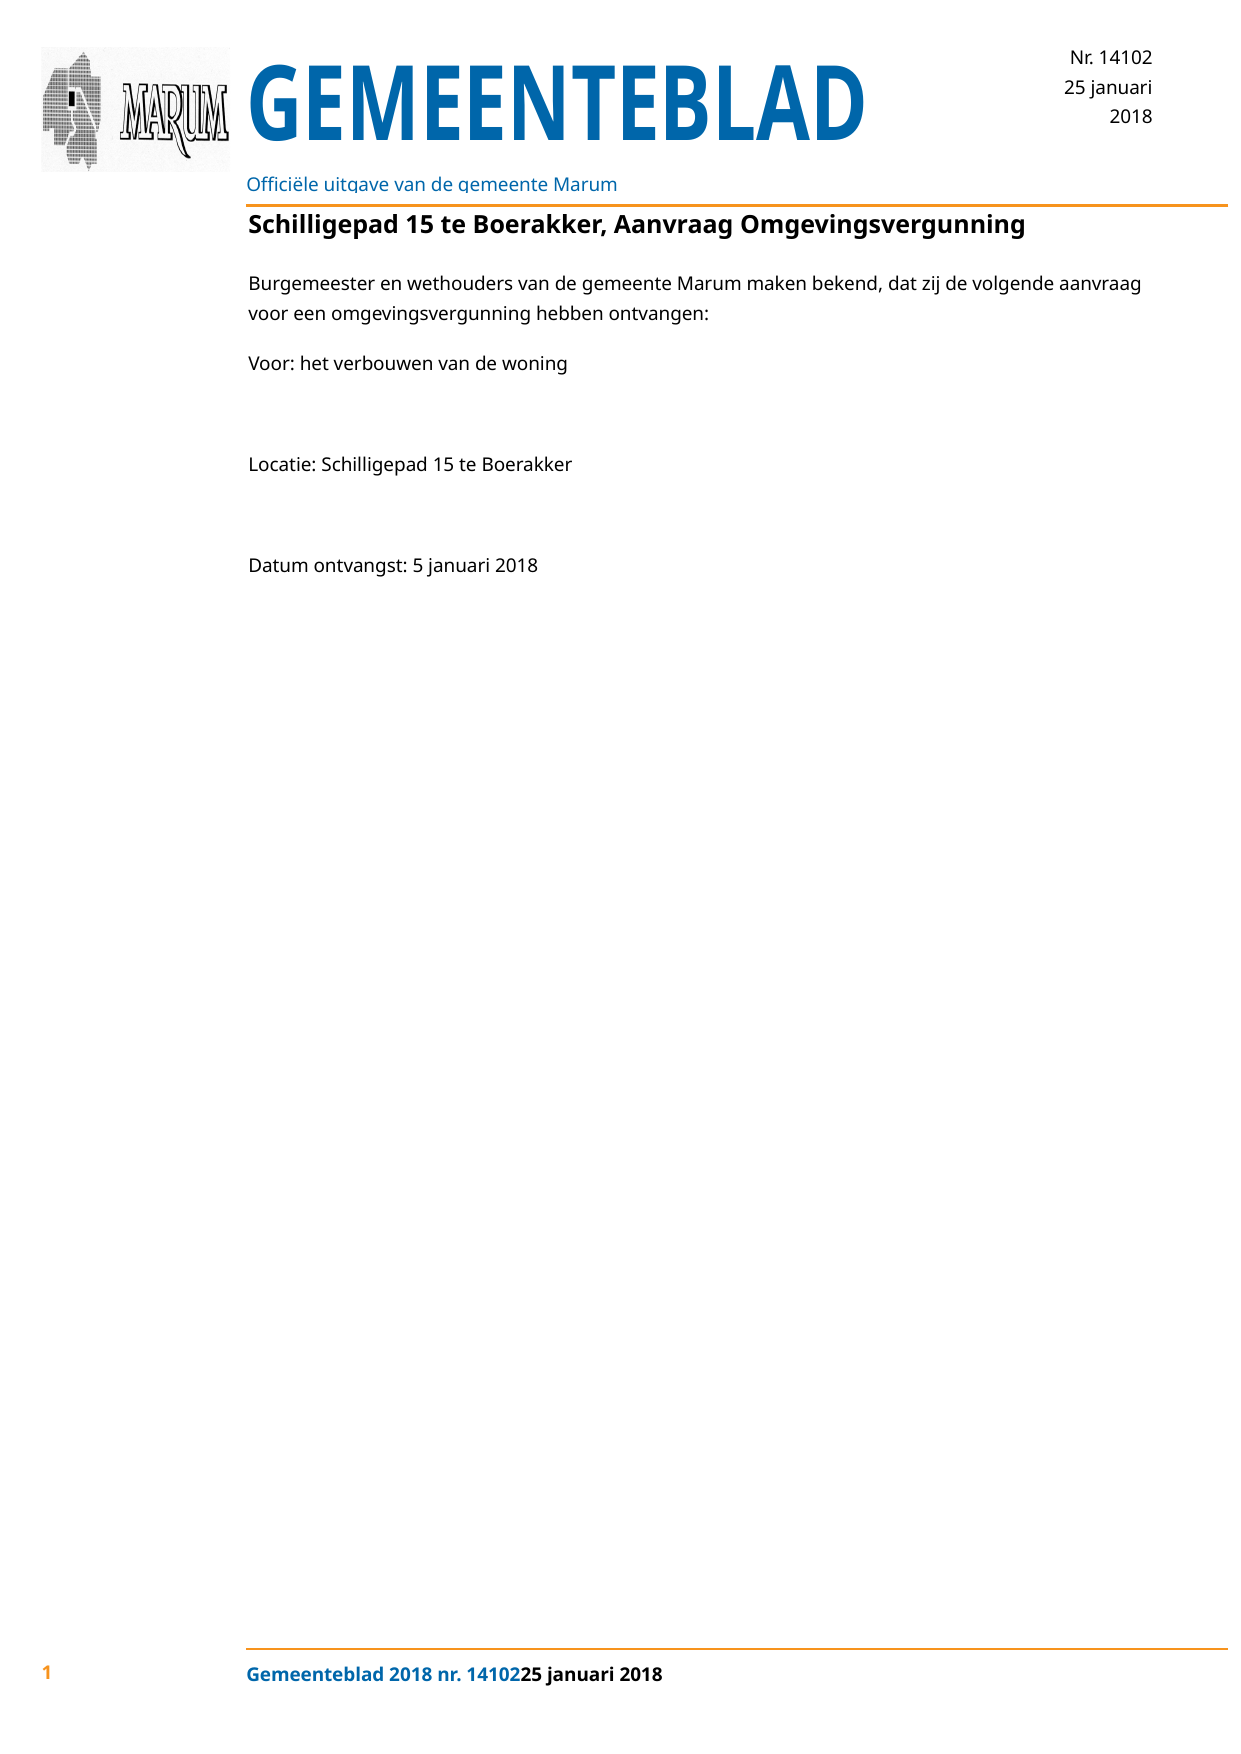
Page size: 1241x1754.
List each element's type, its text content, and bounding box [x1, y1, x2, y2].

text Burgemeester en wethouders van de gemeente Marum maken bekend, dat zij de volgende aanvraag voor een omgevingsvergunning hebben ontvangen: [248, 270, 1152, 326]
text Locatie: Schilligepad 15 te Boerakker [248, 451, 1152, 477]
text Schilligepad 15 te Boerakker, Aanvraag Omgevingsvergunning [248, 207, 1152, 241]
text Voor: het verbouwen van de woning [248, 350, 1152, 376]
picture [41, 47, 231, 172]
text Datum ontvangst: 5 januari 2018 [248, 552, 1152, 578]
